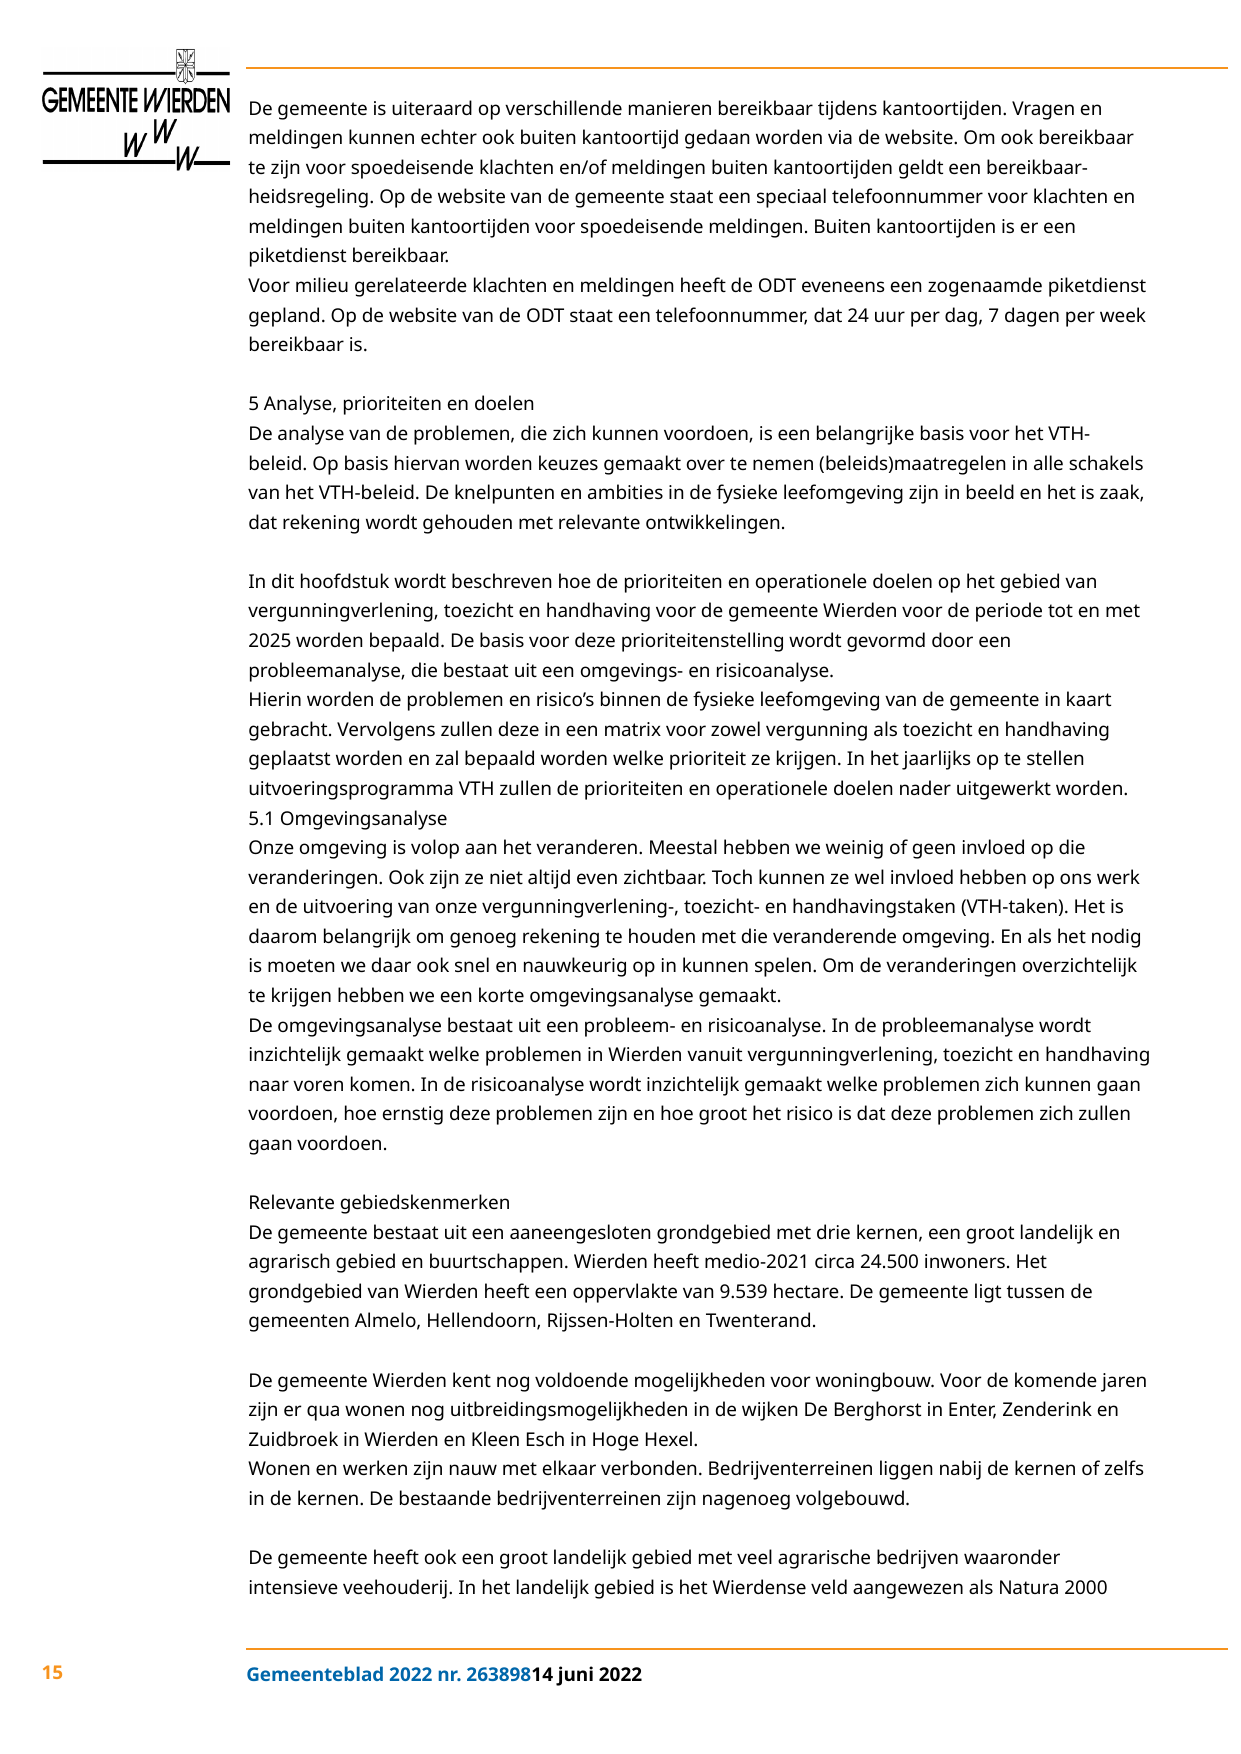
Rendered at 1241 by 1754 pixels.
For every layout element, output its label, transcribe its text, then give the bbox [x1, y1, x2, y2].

text De gemeente Wierden kent nog voldoende mogelijkheden voor woningbouw. Voor de komende jaren zijn er qua wonen nog uitbreidingsmogelijkheden in de wijken De Berghorst in Enter, Zenderink en Zuidbroek in Wierden en Kleen Esch in Hoge Hexel. [248, 1367, 1152, 1452]
text Hierin worden de problemen en risico’s binnen de fysieke leefomgeving van de gemeente in kaart gebracht. Vervolgens zullen deze in een matrix voor zowel vergunning als toezicht en handhaving geplaatst worden en zal bepaald worden welke prioriteit ze krijgen. In het jaarlijks op te stellen uitvoeringsprogramma VTH zullen de prioriteiten en operationele doelen nader uitgewerkt worden. [248, 686, 1152, 801]
text In dit hoofdstuk wordt beschreven hoe de prioriteiten en operationele doelen op het gebied van vergunningverlening, toezicht en handhaving voor de gemeente Wierden voor de periode tot en met 2025 worden bepaald. De basis voor deze prioriteitenstelling wordt gevormd door een probleemanalyse, die bestaat uit een omgevings- en risicoanalyse. [248, 568, 1152, 683]
picture [41, 47, 231, 172]
text Voor milieu gerelateerde klachten en meldingen heeft de ODT eveneens een zogenaamde piketdienst gepland. Op de website van de ODT staat een telefoonnummer, dat 24 uur per dag, 7 dagen per week bereikbaar is. [248, 272, 1152, 357]
text De omgevingsanalyse bestaat uit een probleem- en risicoanalyse. In de probleemanalyse wordt inzichtelijk gemaakt welke problemen in Wierden vanuit vergunningverlening, toezicht en handhaving naar voren komen. In de risicoanalyse wordt inzichtelijk gemaakt welke problemen zich kunnen gaan voordoen, hoe ernstig deze problemen zijn en hoe groot het risico is dat deze problemen zich zullen gaan voordoen. [248, 1012, 1152, 1156]
text De gemeente bestaat uit een aaneengesloten grondgebied met drie kernen, een groot landelijk en agrarisch gebied en buurtschappen. Wierden heeft medio-2021 circa 24.500 inwoners. Het grondgebied van Wierden heeft een oppervlakte van 9.539 hectare. De gemeente ligt tussen de gemeenten Almelo, Hellendoorn, Rijssen-Holten en Twenterand. [248, 1219, 1152, 1333]
text Wonen en werken zijn nauw met elkaar verbonden. Bedrijventerreinen liggen nabij de kernen of zelfs in de kernen. De bestaande bedrijventerreinen zijn nagenoeg volgebouwd. [248, 1456, 1152, 1511]
text 5.1 Omgevingsanalyse [248, 805, 1152, 831]
text Onze omgeving is volop aan het veranderen. Meestal hebben we weinig of geen invloed op die veranderingen. Ook zijn ze niet altijd even zichtbaar. Toch kunnen ze wel invloed hebben op ons werk en de uitvoering van onze vergunningverlening-, toezicht- en handhavingstaken (VTH-taken). Het is daarom belangrijk om genoeg rekening te houden met die veranderende omgeving. En als het nodig is moeten we daar ook snel en nauwkeurig op in kunnen spelen. Om de veranderingen overzichtelijk te krijgen hebben we een korte omgevingsanalyse gemaakt. [248, 834, 1152, 1008]
text De gemeente heeft ook een groot landelijk gebied met veel agrarische bedrijven waaronder intensieve veehouderij. In het landelijk gebied is het Wierdense veld aangewezen als Natura 2000 [248, 1544, 1152, 1600]
text 5 Analyse, prioriteiten en doelen [248, 391, 1152, 416]
text De analyse van de problemen, die zich kunnen voordoen, is een belangrijke basis voor het VTH- beleid. Op basis hiervan worden keuzes gemaakt over te nemen (beleids)maatregelen in alle schakels van het VTH-beleid. De knelpunten en ambities in de fysieke leefomgeving zijn in beeld en het is zaak, dat rekening wordt gehouden met relevante ontwikkelingen. [248, 420, 1152, 535]
text De gemeente is uiteraard op verschillende manieren bereikbaar tijdens kantoortijden. Vragen en meldingen kunnen echter ook buiten kantoortijd gedaan worden via de website. Om ook bereikbaar te zijn voor spoedeisende klachten en/of meldingen buiten kantoortijden geldt een bereikbaar-heidsregeling. Op de website van de gemeente staat een speciaal telefoonnummer voor klachten en meldingen buiten kantoortijden voor spoedeisende meldingen. Buiten kantoortijden is er een piketdienst bereikbaar. [248, 95, 1152, 268]
text Relevante gebiedskenmerken [248, 1189, 1152, 1215]
